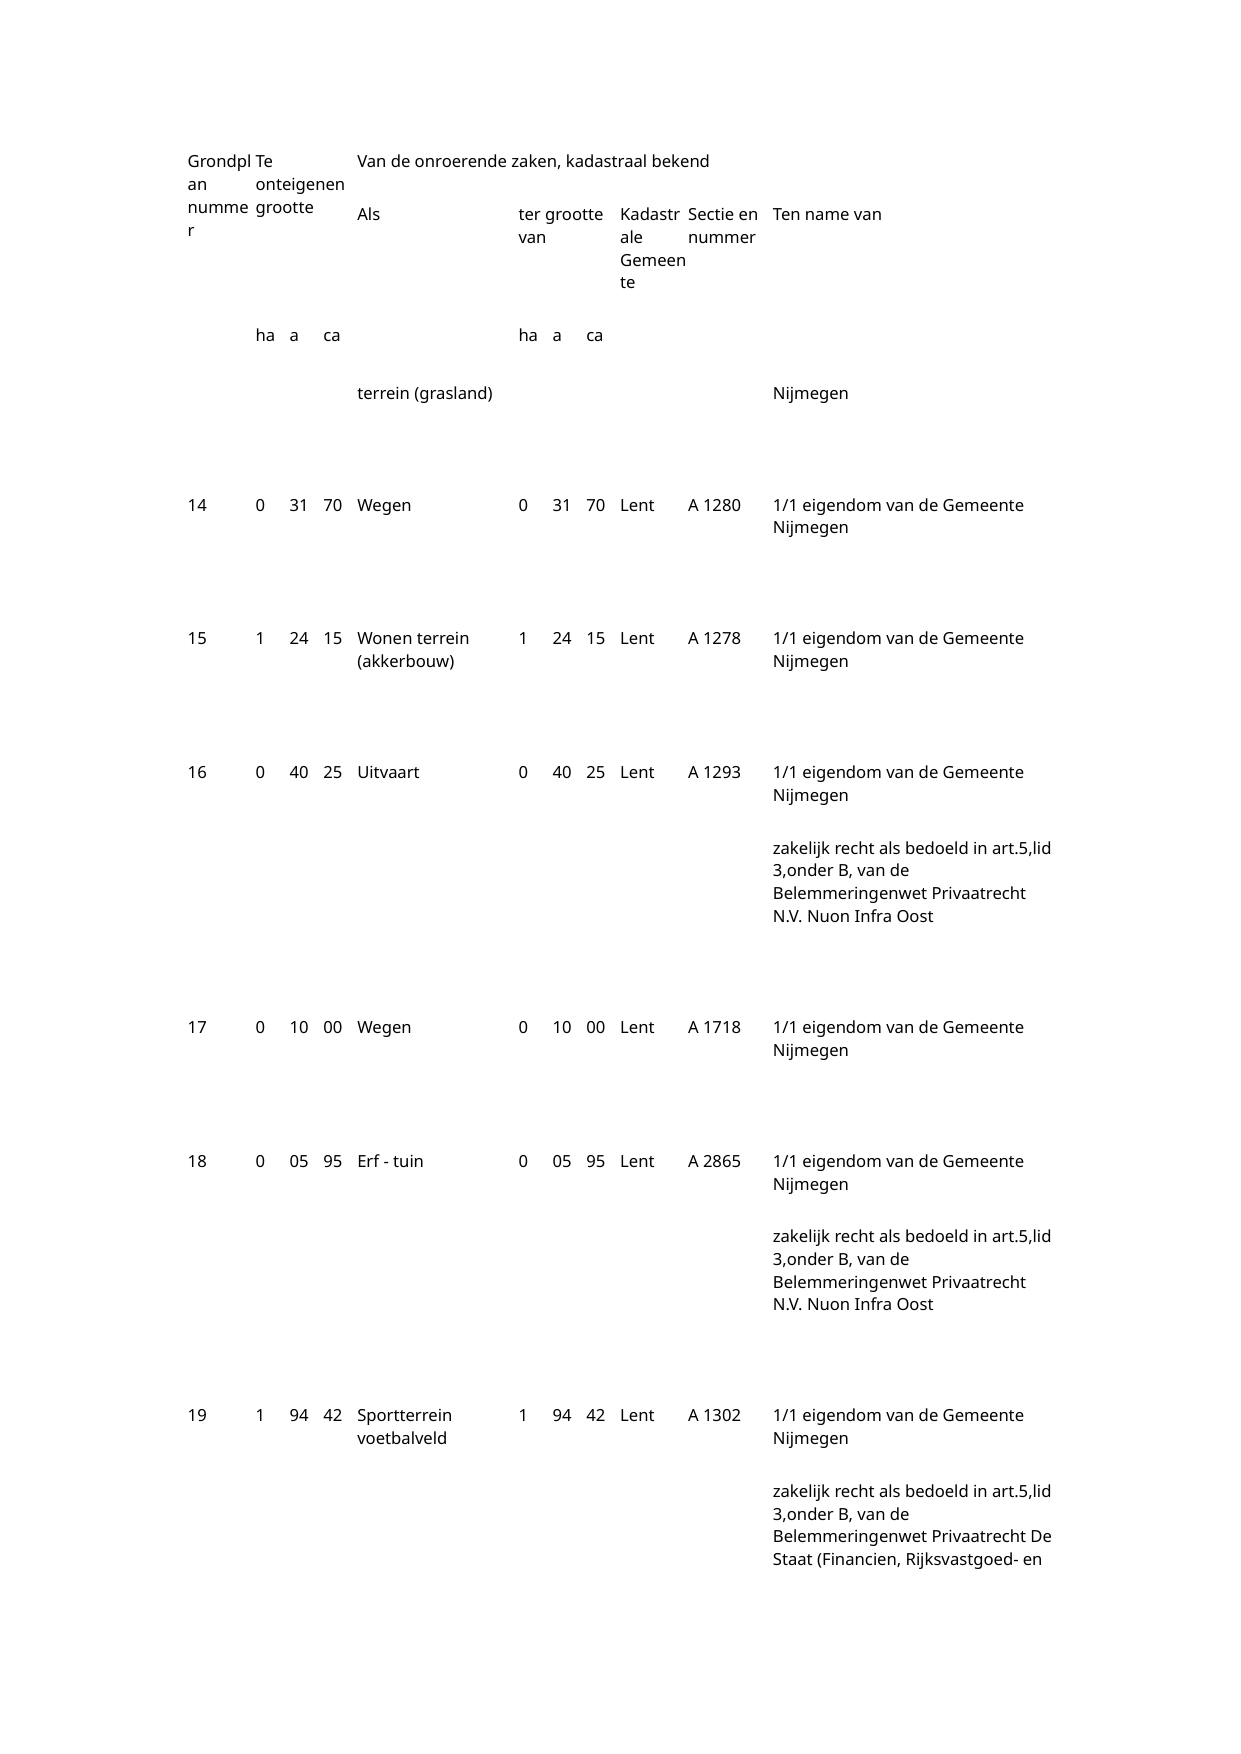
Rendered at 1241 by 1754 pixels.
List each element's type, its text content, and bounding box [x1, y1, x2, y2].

table_cell 70 [586, 493, 620, 568]
table_cell 0 [518, 1016, 552, 1091]
table_cell 0 [255, 1016, 289, 1091]
table_cell [289, 703, 323, 761]
table_cell 24 [289, 627, 323, 702]
table_cell 40 [552, 761, 586, 836]
table_cell [323, 1091, 357, 1149]
table_cell Ten name van [773, 203, 1053, 323]
table_cell Lent [620, 1016, 688, 1091]
table_cell [357, 1480, 518, 1570]
table_cell [188, 1346, 255, 1404]
table_cell [552, 1480, 586, 1570]
table_cell A 1302 [688, 1404, 773, 1479]
table_cell [620, 435, 688, 493]
table_cell [552, 836, 586, 957]
table_cell 1 [255, 1404, 289, 1479]
table_cell A 1278 [688, 627, 773, 702]
table_cell 40 [289, 761, 323, 836]
table_cell 94 [552, 1404, 586, 1479]
table_cell 31 [552, 493, 586, 568]
table_cell A 1718 [688, 1016, 773, 1091]
table_cell [357, 957, 518, 1016]
table_cell [188, 836, 255, 957]
table_cell [255, 569, 289, 627]
table_cell [518, 836, 552, 957]
table_cell [586, 836, 620, 957]
table_cell [518, 1091, 552, 1149]
table_cell Lent [620, 1404, 688, 1479]
table_cell Erf - tuin [357, 1149, 518, 1225]
table_cell [773, 957, 1053, 1016]
table_header Van de onroerende zaken, kadastraal bekend [357, 150, 1053, 203]
table_cell [688, 435, 773, 493]
table_cell [357, 569, 518, 627]
table_cell [773, 1346, 1053, 1404]
table_cell 0 [518, 761, 552, 836]
table_cell [323, 703, 357, 761]
table_cell 15 [586, 627, 620, 702]
table_cell ca [323, 324, 357, 382]
table_cell 16 [188, 761, 255, 836]
table_cell [255, 1480, 289, 1570]
table_cell [688, 382, 773, 435]
table_cell [586, 435, 620, 493]
table_cell [688, 957, 773, 1016]
table_header Te onteigenen grootte [255, 150, 357, 323]
table_cell 24 [552, 627, 586, 702]
table_cell 1/1 eigendom van de Gemeente Nijmegen [773, 493, 1053, 568]
table_cell Lent [620, 627, 688, 702]
table_cell [188, 957, 255, 1016]
table_cell [357, 324, 518, 382]
table_cell [688, 1346, 773, 1404]
table_cell [552, 435, 586, 493]
table_cell [586, 703, 620, 761]
table_cell [552, 1091, 586, 1149]
table_cell 14 [188, 493, 255, 568]
table_cell Sectie en nummer [688, 203, 773, 323]
table_cell [188, 1091, 255, 1149]
table_cell [518, 569, 552, 627]
table_cell [323, 957, 357, 1016]
table_cell Sportterrein voetbalveld [357, 1404, 518, 1479]
table_cell [688, 569, 773, 627]
table_cell [586, 957, 620, 1016]
table_cell [688, 703, 773, 761]
table_cell 17 [188, 1016, 255, 1091]
table_cell [552, 703, 586, 761]
table_cell a [552, 324, 586, 382]
table_cell [518, 382, 552, 435]
table_cell Kadastrale Gemeente [620, 203, 688, 323]
table_cell 05 [289, 1149, 323, 1225]
table_cell [255, 1091, 289, 1149]
table_cell 1/1 eigendom van de Gemeente Nijmegen [773, 1149, 1053, 1225]
table_cell 42 [586, 1404, 620, 1479]
table_cell 42 [323, 1404, 357, 1479]
table_cell [620, 382, 688, 435]
table_cell [289, 957, 323, 1016]
table_cell 19 [188, 1404, 255, 1479]
table_cell Lent [620, 493, 688, 568]
table_cell ha [255, 324, 289, 382]
table_cell [255, 1346, 289, 1404]
table_cell [773, 569, 1053, 627]
table_cell A 1293 [688, 761, 773, 836]
table_cell 31 [289, 493, 323, 568]
table_cell 0 [518, 493, 552, 568]
table_cell [586, 1225, 620, 1346]
table_cell 10 [552, 1016, 586, 1091]
table_cell 94 [289, 1404, 323, 1479]
table_cell 0 [255, 1149, 289, 1225]
table_cell [255, 382, 289, 435]
table_cell [357, 703, 518, 761]
table_cell [518, 703, 552, 761]
table_cell Wonen terrein (akkerbouw) [357, 627, 518, 702]
table_cell [255, 1225, 289, 1346]
table_cell Uitvaart [357, 761, 518, 836]
table_cell [323, 1346, 357, 1404]
table_cell zakelijk recht als bedoeld in art.5,lid 3,onder B, van de Belemmeringenwet Privaatrecht N.V. Nuon Infra Oost [773, 836, 1053, 957]
table_cell [289, 1225, 323, 1346]
table_cell 25 [586, 761, 620, 836]
table_cell [188, 435, 255, 493]
table_cell [518, 1480, 552, 1570]
table_cell [620, 957, 688, 1016]
table_cell [586, 569, 620, 627]
table_cell [323, 569, 357, 627]
table_cell [688, 836, 773, 957]
table_cell 00 [323, 1016, 357, 1091]
table_cell 1/1 eigendom van de Gemeente Nijmegen [773, 761, 1053, 836]
table_cell [323, 836, 357, 957]
table_cell [586, 1091, 620, 1149]
table_cell [773, 703, 1053, 761]
table_cell [289, 435, 323, 493]
table_cell [357, 1225, 518, 1346]
table_cell [620, 324, 688, 382]
table_cell [357, 435, 518, 493]
table_cell A 1280 [688, 493, 773, 568]
table_cell [188, 324, 255, 382]
table_cell [255, 836, 289, 957]
table_cell zakelijk recht als bedoeld in art.5,lid 3,onder B, van de Belemmeringenwet Privaatrecht N.V. Nuon Infra Oost [773, 1225, 1053, 1346]
table_cell [620, 703, 688, 761]
table_cell [518, 435, 552, 493]
table_cell [289, 569, 323, 627]
table_cell [552, 1346, 586, 1404]
table_cell [357, 1346, 518, 1404]
table_cell Als [357, 203, 518, 323]
table_cell 1 [518, 627, 552, 702]
table_cell 00 [586, 1016, 620, 1091]
table_cell a [289, 324, 323, 382]
table_cell Nijmegen [773, 382, 1053, 435]
table_cell [518, 1346, 552, 1404]
table_cell Wegen [357, 493, 518, 568]
table_cell [620, 836, 688, 957]
table_cell 95 [586, 1149, 620, 1225]
table_cell 1 [518, 1404, 552, 1479]
table_cell [620, 1346, 688, 1404]
table_cell [289, 1480, 323, 1570]
table_cell [255, 435, 289, 493]
table_cell A 2865 [688, 1149, 773, 1225]
table_cell 95 [323, 1149, 357, 1225]
table_cell [773, 324, 1053, 382]
table_cell [688, 1225, 773, 1346]
table_cell 25 [323, 761, 357, 836]
table_cell [620, 569, 688, 627]
table_cell [552, 957, 586, 1016]
table_cell [289, 382, 323, 435]
table_cell [188, 382, 255, 435]
table_cell [518, 957, 552, 1016]
table_cell [255, 703, 289, 761]
table_cell 15 [323, 627, 357, 702]
table_cell 0 [255, 761, 289, 836]
table_cell [323, 435, 357, 493]
table_cell Wegen [357, 1016, 518, 1091]
table_cell Lent [620, 761, 688, 836]
table_cell 0 [518, 1149, 552, 1225]
table_cell 05 [552, 1149, 586, 1225]
table_cell [188, 703, 255, 761]
table_cell ha [518, 324, 552, 382]
table_cell [620, 1480, 688, 1570]
table_cell Lent [620, 1149, 688, 1225]
table_cell [323, 1225, 357, 1346]
table_cell 10 [289, 1016, 323, 1091]
table_cell [773, 1091, 1053, 1149]
table_cell 1 [255, 627, 289, 702]
table_cell [518, 1225, 552, 1346]
table_cell [552, 382, 586, 435]
table_cell [289, 1091, 323, 1149]
table_cell [620, 1225, 688, 1346]
table_cell terrein (grasland) [357, 382, 518, 435]
table_cell [688, 1091, 773, 1149]
table_cell [688, 324, 773, 382]
table_cell [323, 382, 357, 435]
table_cell [289, 1346, 323, 1404]
table_cell 18 [188, 1149, 255, 1225]
table_cell [586, 1480, 620, 1570]
table_cell [255, 957, 289, 1016]
table_cell 1/1 eigendom van de Gemeente Nijmegen [773, 1016, 1053, 1091]
table_cell 0 [255, 493, 289, 568]
table_header Grondplan nummer [188, 150, 255, 323]
table_cell 1/1 eigendom van de Gemeente Nijmegen [773, 627, 1053, 702]
table_cell [688, 1480, 773, 1570]
table_cell [188, 569, 255, 627]
table_cell zakelijk recht als bedoeld in art.5,lid 3,onder B, van de Belemmeringenwet Privaatrecht De Staat (Financien, Rijksvastgoed- en [773, 1480, 1053, 1570]
table_cell [357, 1091, 518, 1149]
table_cell [586, 382, 620, 435]
table_cell [357, 836, 518, 957]
table_cell 70 [323, 493, 357, 568]
table_cell [188, 1480, 255, 1570]
table_cell [773, 435, 1053, 493]
table_cell 1/1 eigendom van de Gemeente Nijmegen [773, 1404, 1053, 1479]
table_cell [323, 1480, 357, 1570]
table_cell [620, 1091, 688, 1149]
table_cell [188, 1225, 255, 1346]
table_cell [552, 569, 586, 627]
table_cell ca [586, 324, 620, 382]
table_cell [586, 1346, 620, 1404]
table_cell 15 [188, 627, 255, 702]
table_cell ter grootte van [518, 203, 620, 323]
table_cell [552, 1225, 586, 1346]
table_cell [289, 836, 323, 957]
